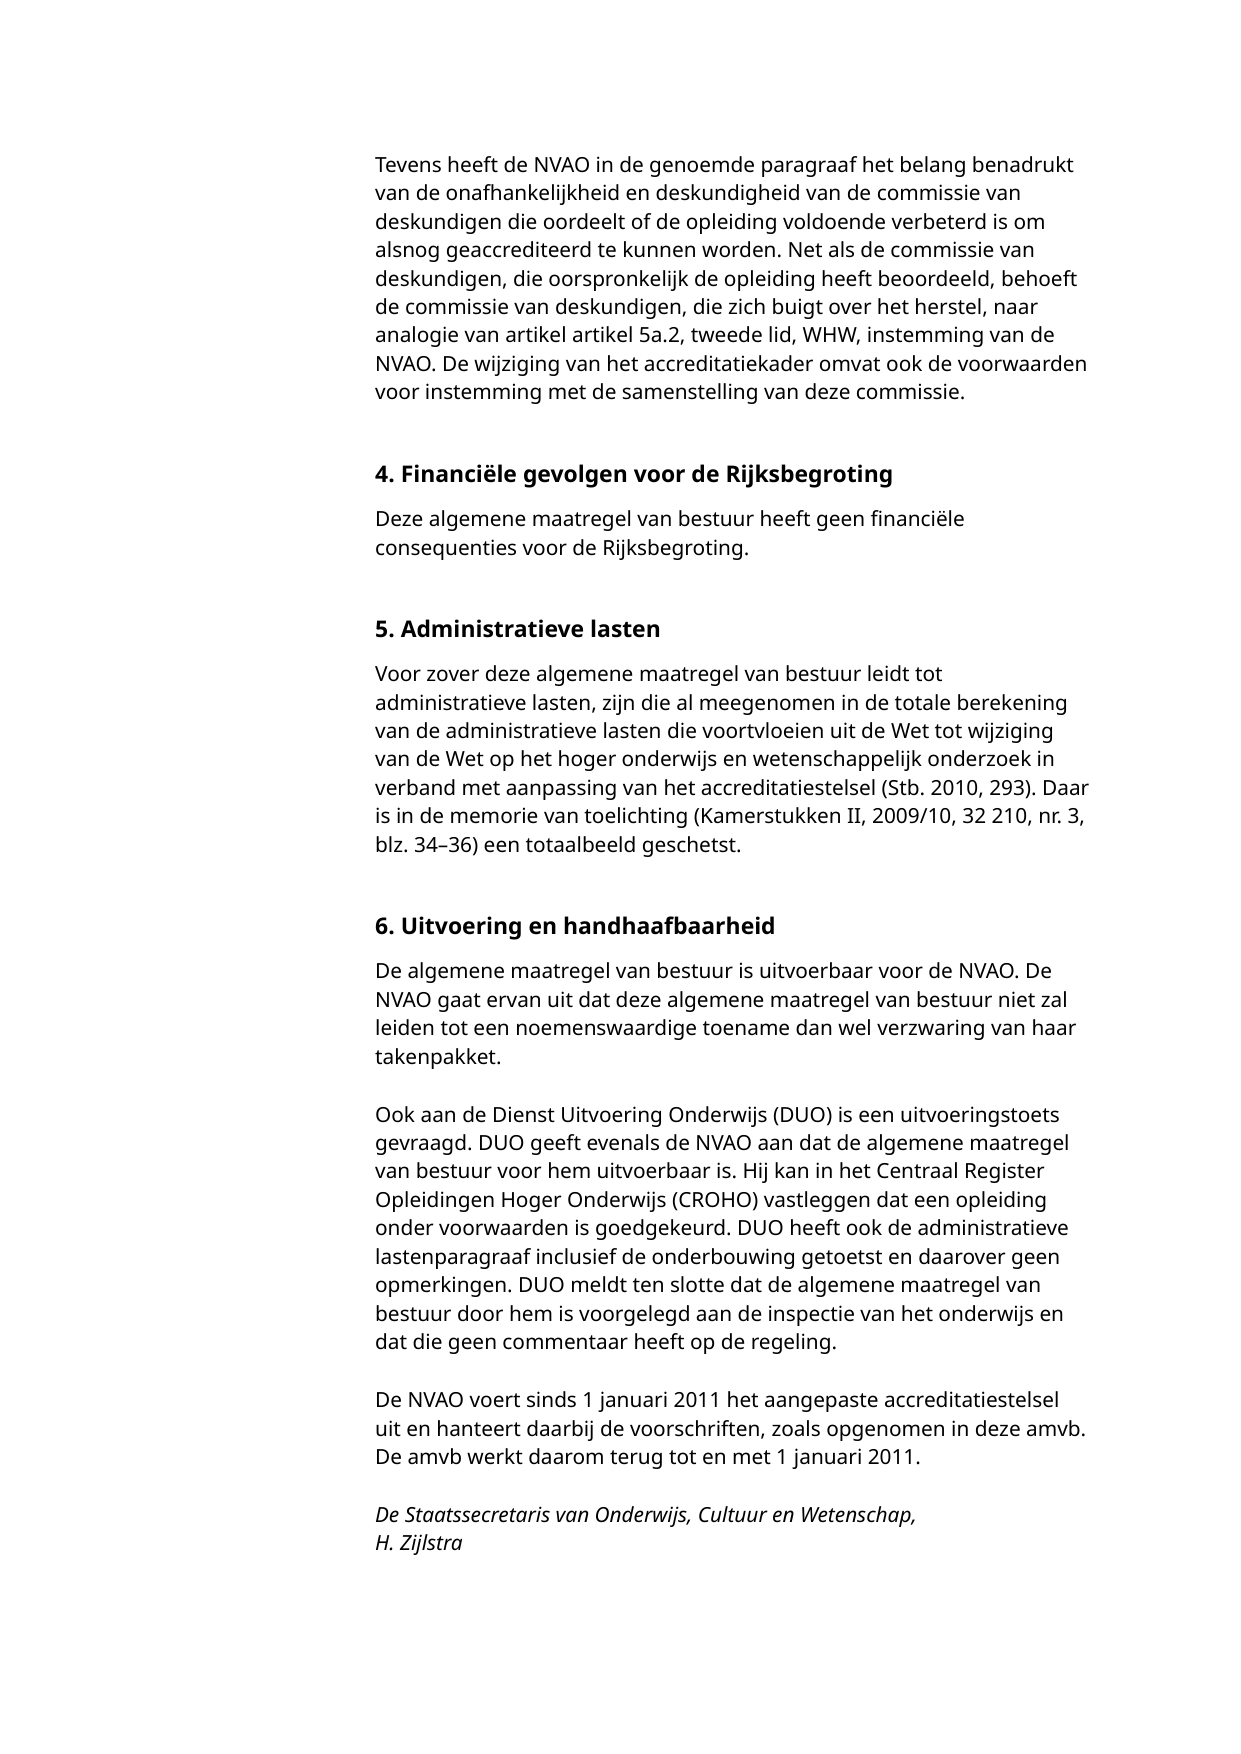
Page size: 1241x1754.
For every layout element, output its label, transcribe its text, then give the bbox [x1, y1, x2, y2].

subtitle 5. Administratieve lasten [375, 613, 1090, 644]
text Voor zover deze algemene maatregel van bestuur leidt tot administratieve lasten, zijn die al meegenomen in de totale berekening van de administratieve lasten die voortvloeien uit de Wet tot wijziging van de Wet op het hoger onderwijs en wetenschappelijk onderzoek in verband met aanpassing van het accreditatiestelsel (Stb. 2010, 293). Daar is in de memorie van toelichting (Kamerstukken II, 2009/10, 32 210, nr. 3, blz. 34–36) een totaalbeeld geschetst. [375, 659, 1090, 858]
subtitle 4. Financiële gevolgen voor de Rijksbegroting [375, 458, 1090, 489]
text Ook aan de Dienst Uitvoering Onderwijs (DUO) is een uitvoeringstoets gevraagd. DUO geeft evenals de NVAO aan dat de algemene maatregel van bestuur voor hem uitvoerbaar is. Hij kan in het Centraal Register Opleidingen Hoger Onderwijs (CROHO) vastleggen dat een opleiding onder voorwaarden is goedgekeurd. DUO heeft ook de administratieve lastenparagraaf inclusief de onderbouwing getoetst en daarover geen opmerkingen. DUO meldt ten slotte dat de algemene maatregel van bestuur door hem is voorgelegd aan de inspectie van het onderwijs en dat die geen commentaar heeft op de regeling. [375, 1100, 1090, 1356]
text De Staatssecretaris van Onderwijs, Cultuur en Wetenschap, [375, 1500, 1090, 1528]
text Deze algemene maatregel van bestuur heeft geen financiële consequenties voor de Rijksbegroting. [375, 504, 1090, 561]
subtitle 6. Uitvoering en handhaafbaarheid [375, 910, 1090, 942]
text H. Zijlstra [375, 1528, 1090, 1557]
text De NVAO voert sinds 1 januari 2011 het aangepaste accreditatiestelsel uit en hanteert daarbij de voorschriften, zoals opgenomen in deze amvb. De amvb werkt daarom terug tot en met 1 januari 2011. [375, 1385, 1090, 1471]
text De algemene maatregel van bestuur is uitvoerbaar voor de NVAO. De NVAO gaat ervan uit dat deze algemene maatregel van bestuur niet zal leiden tot een noemenswaardige toename dan wel verzwaring van haar takenpakket. [375, 957, 1090, 1070]
text Tevens heeft de NVAO in de genoemde paragraaf het belang benadrukt van de onafhankelijkheid en deskundigheid van de commissie van deskundigen die oordeelt of de opleiding voldoende verbeterd is om alsnog geaccrediteerd te kunnen worden. Net als de commissie van deskundigen, die oorspronkelijk de opleiding heeft beoordeeld, behoeft de commissie van deskundigen, die zich buigt over het herstel, naar analogie van artikel artikel 5a.2, tweede lid, WHW, instemming van de NVAO. De wijziging van het accreditatiekader omvat ook de voorwaarden voor instemming met de samenstelling van deze commissie. [375, 150, 1090, 406]
